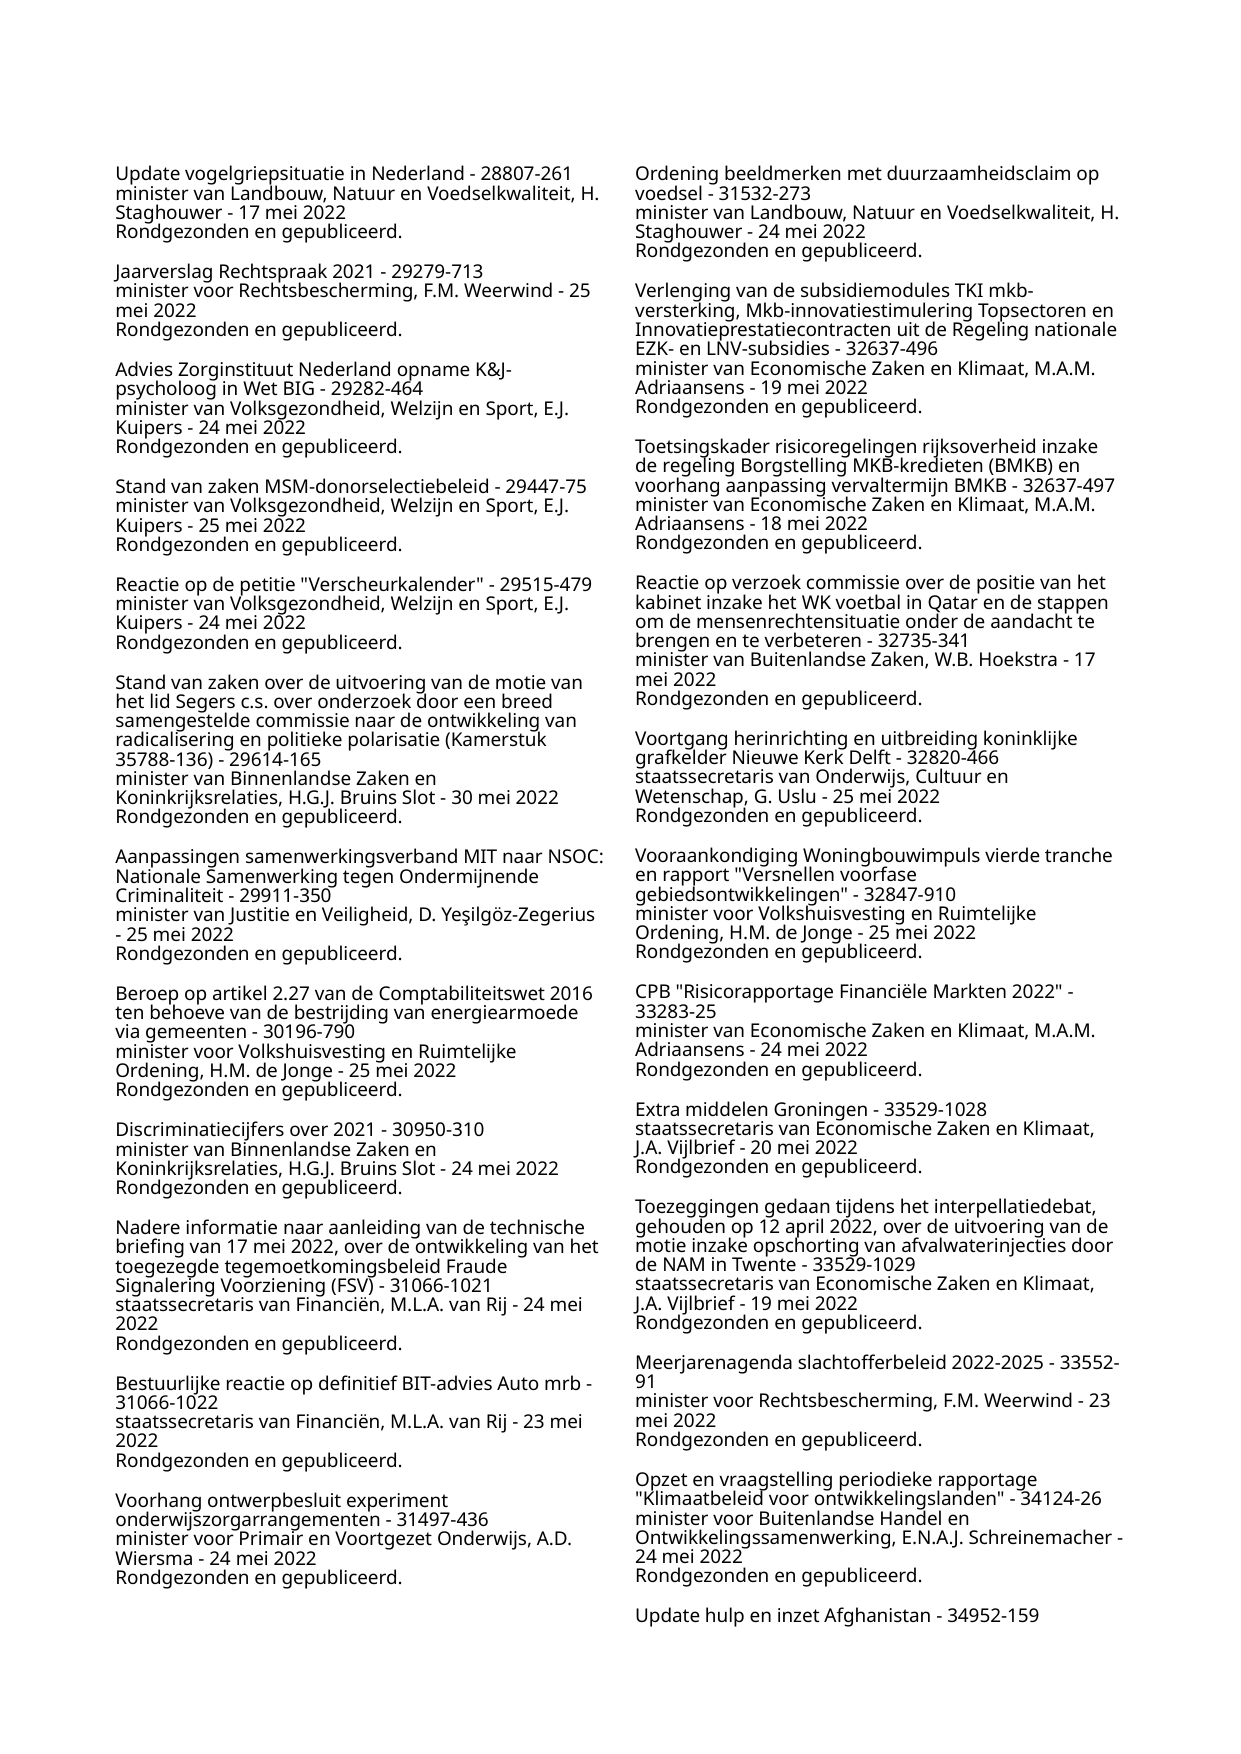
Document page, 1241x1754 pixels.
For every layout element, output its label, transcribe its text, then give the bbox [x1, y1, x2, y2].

text Beroep op artikel 2.27 van de Comptabiliteitswet 2016 ten behoeve van de bestrijding van energiearmoede via gemeenten - 30196-790 [115, 985, 605, 1043]
text minister voor Rechtsbescherming, F.M. Weerwind - 25 mei 2022 [115, 282, 605, 321]
text minister voor Primair en Voortgezet Onderwijs, A.D. Wiersma - 24 mei 2022 [115, 1530, 605, 1569]
text Meerjarenagenda slachtofferbeleid 2022-2025 - 33552-91 [635, 1354, 1125, 1392]
text minister voor Volkshuisvesting en Ruimtelijke Ordening, H.M. de Jonge - 25 mei 2022 [115, 1043, 605, 1081]
text Reactie op de petitie "Verscheurkalender" - 29515-479 [115, 576, 605, 595]
text Rondgezonden en gepubliceerd. [115, 1569, 605, 1588]
text Stand van zaken MSM-donorselectiebeleid - 29447-75 [115, 478, 605, 497]
text Vooraankondiging Woningbouwimpuls vierde tranche en rapport "Versnellen voorfase gebiedsontwikkelingen" - 32847-910 [635, 847, 1125, 905]
text Advies Zorginstituut Nederland opname K&J-psycholoog in Wet BIG - 29282-464 [115, 361, 605, 399]
text staatssecretaris van Financiën, M.L.A. van Rij - 23 mei 2022 [115, 1413, 605, 1452]
text Rondgezonden en gepubliceerd. [635, 1061, 1125, 1080]
text minister voor Rechtsbescherming, F.M. Weerwind - 23 mei 2022 [635, 1392, 1125, 1431]
text Rondgezonden en gepubliceerd. [635, 1567, 1125, 1587]
text minister van Volksgezondheid, Welzijn en Sport, E.J. Kuipers - 25 mei 2022 [115, 497, 605, 536]
text Voortgang herinrichting en uitbreiding koninklijke grafkelder Nieuwe Kerk Delft - 32820-466 [635, 730, 1125, 768]
text Stand van zaken over de uitvoering van de motie van het lid Segers c.s. over onderzoek door een breed samengestelde commissie naar de ontwikkeling van radicalisering en politieke polarisatie (Kamerstuk 35788-136) - 29614-165 [115, 674, 605, 770]
text minister van Binnenlandse Zaken en Koninkrijksrelaties, H.G.J. Bruins Slot - 24 mei 2022 [115, 1141, 605, 1179]
text Toetsingskader risicoregelingen rijksoverheid inzake de regeling Borgstelling MKB-kredieten (BMKB) en voorhang aanpassing vervaltermijn BMKB - 32637-497 [635, 438, 1125, 496]
text staatssecretaris van Economische Zaken en Klimaat, J.A. Vijlbrief - 20 mei 2022 [635, 1120, 1125, 1158]
text minister van Economische Zaken en Klimaat, M.A.M. Adriaansens - 24 mei 2022 [635, 1022, 1125, 1061]
text Discriminatiecijfers over 2021 - 30950-310 [115, 1121, 605, 1141]
text Jaarverslag Rechtspraak 2021 - 29279-713 [115, 263, 605, 282]
text CPB "Risicorapportage Financiële Markten 2022" - 33283-25 [635, 983, 1125, 1022]
text Rondgezonden en gepubliceerd. [115, 1335, 605, 1354]
text minister van Landbouw, Natuur en Voedselkwaliteit, H. Staghouwer - 24 mei 2022 [635, 204, 1125, 242]
text Rondgezonden en gepubliceerd. [115, 321, 605, 340]
text Toezeggingen gedaan tijdens het interpellatiedebat, gehouden op 12 april 2022, over de uitvoering van de motie inzake opschorting van afvalwaterinjecties door de NAM in Twente - 33529-1029 [635, 1198, 1125, 1275]
text minister van Economische Zaken en Klimaat, M.A.M. Adriaansens - 19 mei 2022 [635, 359, 1125, 398]
text Ordening beeldmerken met duurzaamheidsclaim op voedsel - 31532-273 [635, 165, 1125, 204]
text minister van Volksgezondheid, Welzijn en Sport, E.J. Kuipers - 24 mei 2022 [115, 399, 605, 438]
text Rondgezonden en gepubliceerd. [115, 945, 605, 964]
text minister voor Buitenlandse Handel en Ontwikkelingssamenwerking, E.N.A.J. Schreinemacher - 24 mei 2022 [635, 1509, 1125, 1567]
text minister van Buitenlandse Zaken, W.B. Hoekstra - 17 mei 2022 [635, 651, 1125, 690]
text Rondgezonden en gepubliceerd. [115, 536, 605, 555]
text minister van Justitie en Veiligheid, D. Yeşilgöz-Zegerius - 25 mei 2022 [115, 906, 605, 945]
text Extra middelen Groningen - 33529-1028 [635, 1101, 1125, 1120]
text minister van Landbouw, Natuur en Voedselkwaliteit, H. Staghouwer - 17 mei 2022 [115, 184, 605, 223]
text Rondgezonden en gepubliceerd. [115, 1452, 605, 1471]
text Rondgezonden en gepubliceerd. [635, 1158, 1125, 1178]
text Rondgezonden en gepubliceerd. [635, 1314, 1125, 1333]
text minister van Volksgezondheid, Welzijn en Sport, E.J. Kuipers - 24 mei 2022 [115, 595, 605, 634]
text Rondgezonden en gepubliceerd. [115, 1179, 605, 1198]
text Rondgezonden en gepubliceerd. [635, 1431, 1125, 1450]
text Verlenging van de subsidiemodules TKI mkb-versterking, Mkb-innovatiestimulering Topsectoren en Innovatieprestatiecontracten uit de Regeling nationale EZK- en LNV-subsidies - 32637-496 [635, 282, 1125, 359]
text Rondgezonden en gepubliceerd. [115, 1081, 605, 1101]
text Voorhang ontwerpbesluit experiment onderwijszorgarrangementen - 31497-436 [115, 1492, 605, 1530]
text staatssecretaris van Economische Zaken en Klimaat, J.A. Vijlbrief - 19 mei 2022 [635, 1275, 1125, 1314]
text Nadere informatie naar aanleiding van de technische briefing van 17 mei 2022, over de ontwikkeling van het toegezegde tegemoetkomingsbeleid Fraude Signalering Voorziening (FSV) - 31066-1021 [115, 1219, 605, 1296]
text staatssecretaris van Financiën, M.L.A. van Rij - 24 mei 2022 [115, 1296, 605, 1335]
text Update hulp en inzet Afghanistan - 34952-159 [635, 1607, 1125, 1627]
text minister van Economische Zaken en Klimaat, M.A.M. Adriaansens - 18 mei 2022 [635, 496, 1125, 534]
text Rondgezonden en gepubliceerd. [115, 438, 605, 457]
text Rondgezonden en gepubliceerd. [635, 807, 1125, 826]
text Rondgezonden en gepubliceerd. [635, 398, 1125, 417]
text Rondgezonden en gepubliceerd. [115, 634, 605, 653]
text Rondgezonden en gepubliceerd. [115, 223, 605, 242]
text Rondgezonden en gepubliceerd. [635, 690, 1125, 709]
text Rondgezonden en gepubliceerd. [635, 534, 1125, 554]
text Update vogelgriepsituatie in Nederland - 28807-261 [115, 165, 605, 184]
text Rondgezonden en gepubliceerd. [115, 808, 605, 828]
text Aanpassingen samenwerkingsverband MIT naar NSOC: Nationale Samenwerking tegen Ondermijnende Criminaliteit - 29911-350 [115, 848, 605, 906]
text Opzet en vraagstelling periodieke rapportage "Klimaatbeleid voor ontwikkelingslanden" - 34124-26 [635, 1471, 1125, 1509]
text minister van Binnenlandse Zaken en Koninkrijksrelaties, H.G.J. Bruins Slot - 30 mei 2022 [115, 770, 605, 808]
text Bestuurlijke reactie op definitief BIT-advies Auto mrb - 31066-1022 [115, 1375, 605, 1413]
text minister voor Volkshuisvesting en Ruimtelijke Ordening, H.M. de Jonge - 25 mei 2022 [635, 905, 1125, 943]
text staatssecretaris van Onderwijs, Cultuur en Wetenschap, G. Uslu - 25 mei 2022 [635, 768, 1125, 807]
text Rondgezonden en gepubliceerd. [635, 242, 1125, 262]
text Rondgezonden en gepubliceerd. [635, 943, 1125, 963]
text Reactie op verzoek commissie over de positie van het kabinet inzake het WK voetbal in Qatar en de stappen om de mensenrechtensituatie onder de aandacht te brengen en te verbeteren - 32735-341 [635, 574, 1125, 651]
